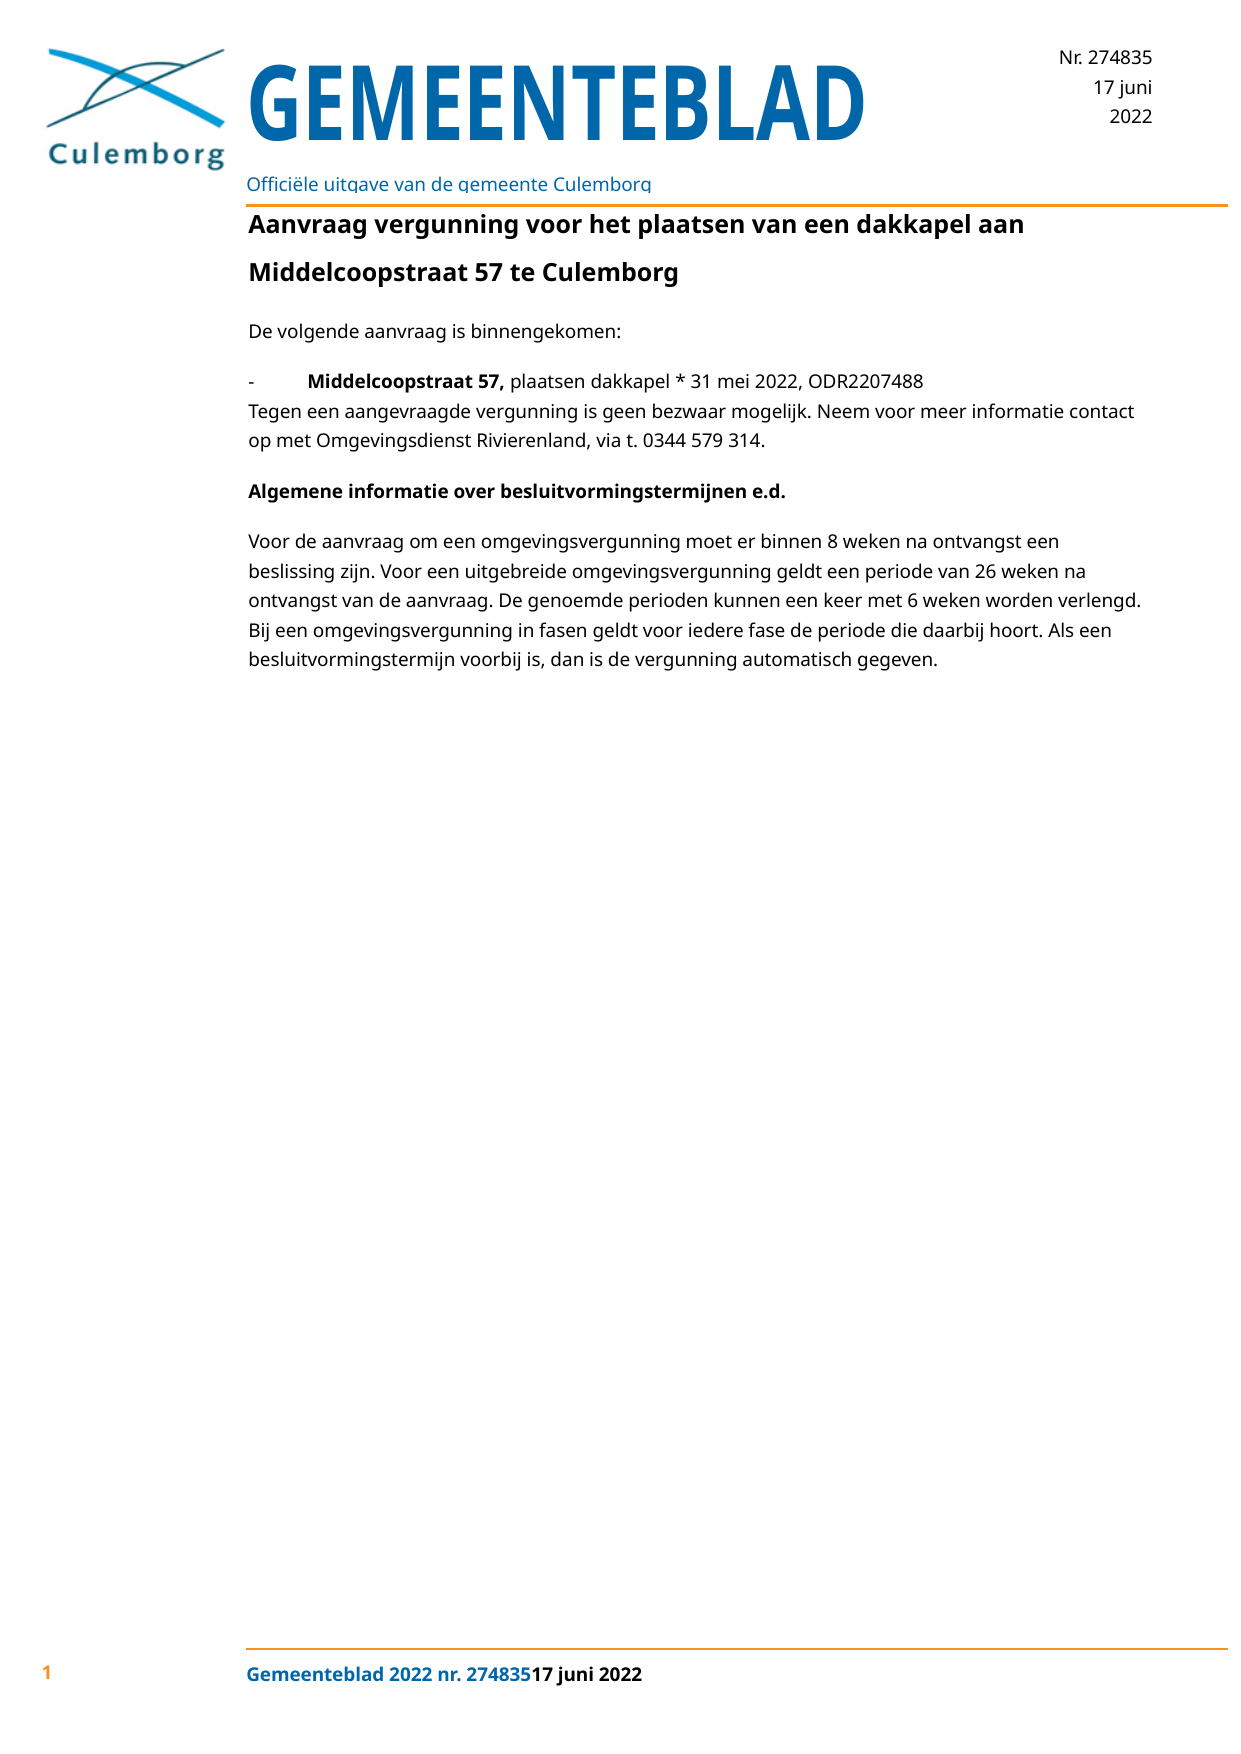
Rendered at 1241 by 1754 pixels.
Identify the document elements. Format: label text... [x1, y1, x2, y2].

list Middelcoopstraat 57, plaatsen dakkapel * 31 mei 2022, ODR2207488 [248, 368, 1152, 394]
text Tegen een aangevraagde vergunning is geen bezwaar mogelijk. Neem voor meer informatie contact op met Omgevingsdienst Rivierenland, via t. 0344 579 314. [248, 398, 1152, 453]
text Voor de aanvraag om een omgevingsvergunning moet er binnen 8 weken na ontvangst een beslissing zijn. Voor een uitgebreide omgevingsvergunning geldt een periode van 26 weken na ontvangst van de aanvraag. De genoemde perioden kunnen een keer met 6 weken worden verlengd. Bij een omgevingsvergunning in fasen geldt voor iedere fase de periode die daarbij hoort. Als een besluitvormingstermijn voorbij is, dan is de vergunning automatisch gegeven. [248, 528, 1152, 672]
text Algemene informatie over besluitvormingstermijnen e.d. [248, 478, 1152, 504]
text De volgende aanvraag is binnengekomen: [248, 318, 1152, 344]
text Aanvraag vergunning voor het plaatsen van een dakkapel aan Middelcoopstraat 57 te Culemborg [248, 207, 1152, 288]
picture [41, 47, 231, 172]
